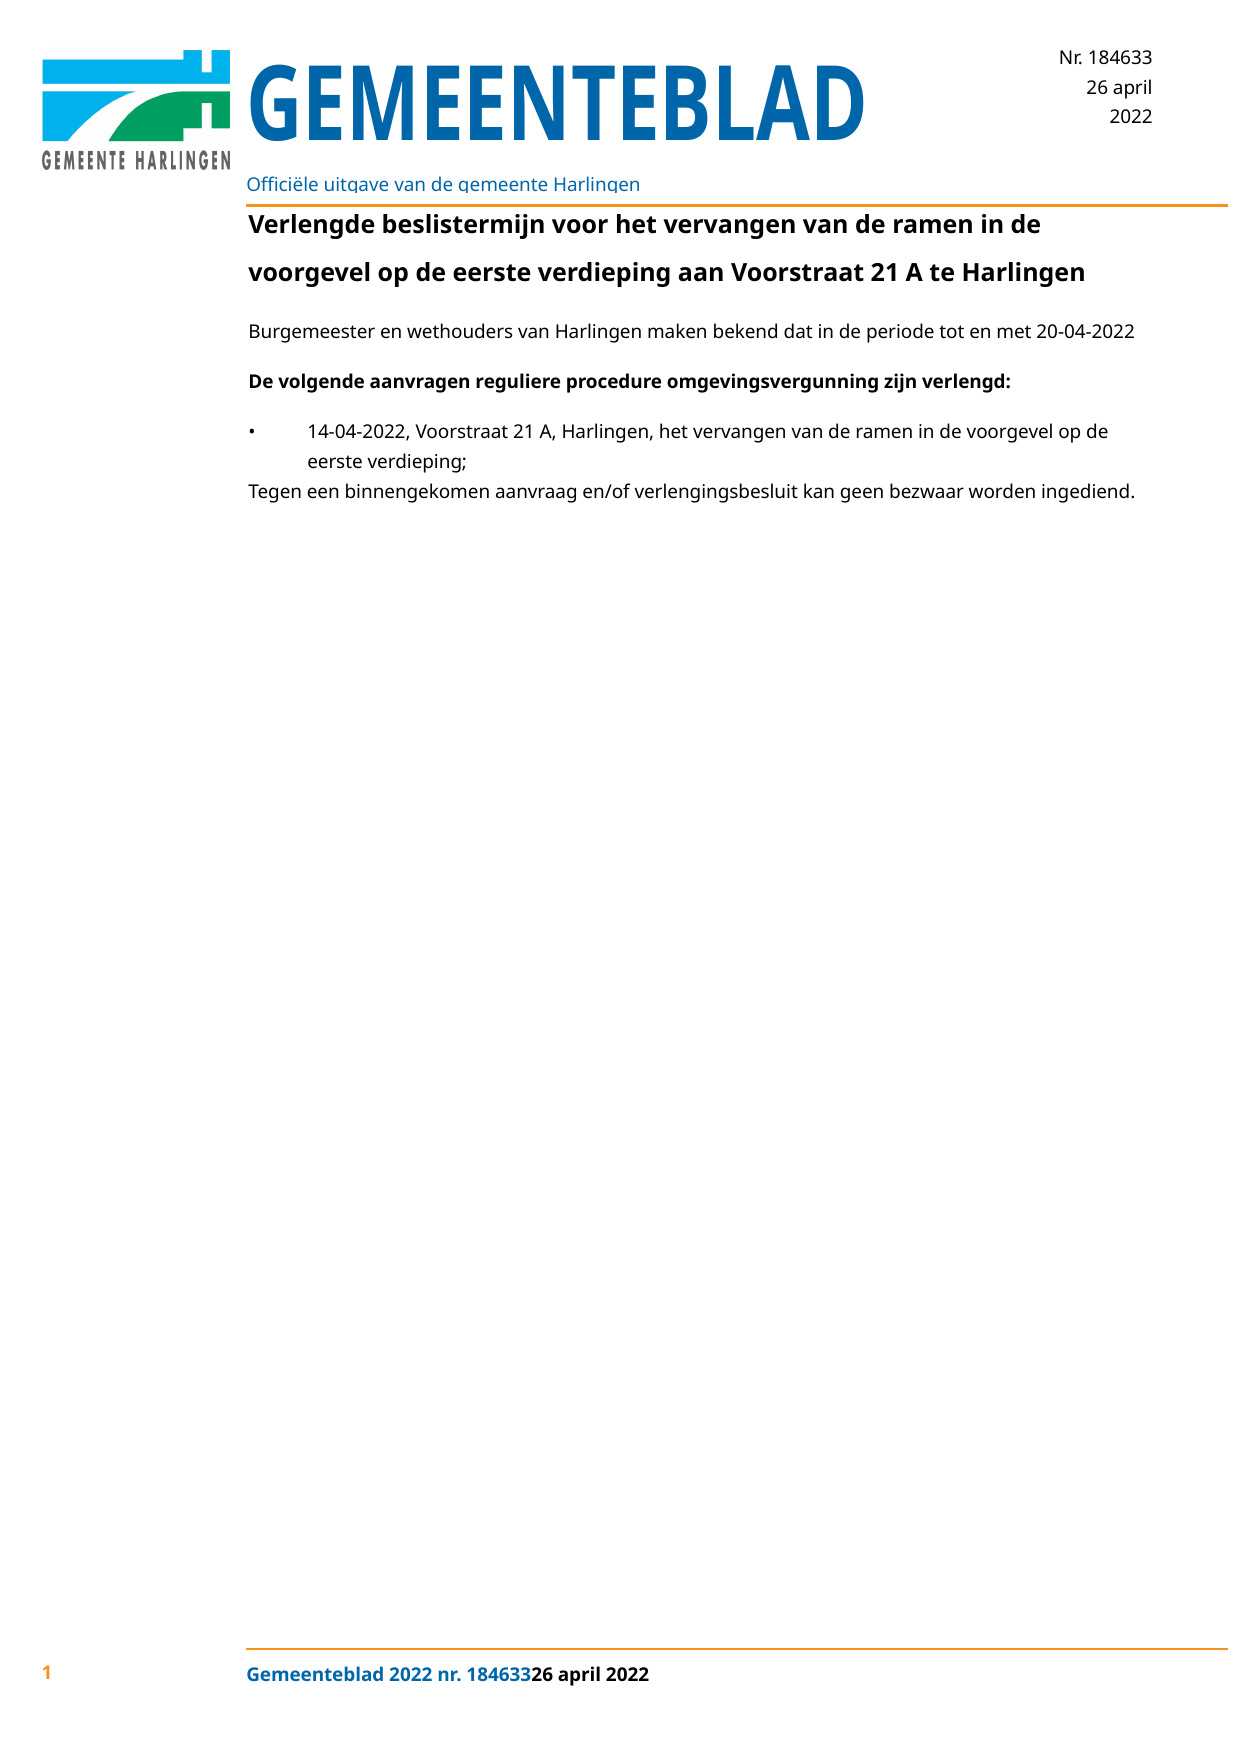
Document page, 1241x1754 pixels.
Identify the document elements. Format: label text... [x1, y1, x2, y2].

text Tegen een binnengekomen aanvraag en/of verlengingsbesluit kan geen bezwaar worden ingediend. [248, 478, 1152, 504]
text De volgende aanvragen reguliere procedure omgevingsvergunning zijn verlengd: [248, 368, 1152, 394]
list 14-04-2022, Voorstraat 21 A, Harlingen, het vervangen van de ramen in de voorgevel op de eerste verdieping; [248, 419, 1152, 474]
text Verlengde beslistermijn voor het vervangen van de ramen in de voorgevel op de eerste verdieping aan Voorstraat 21 A te Harlingen [248, 207, 1152, 288]
text Burgemeester en wethouders van Harlingen maken bekend dat in de periode tot en met 20-04-2022 [248, 318, 1152, 344]
picture [41, 47, 231, 172]
